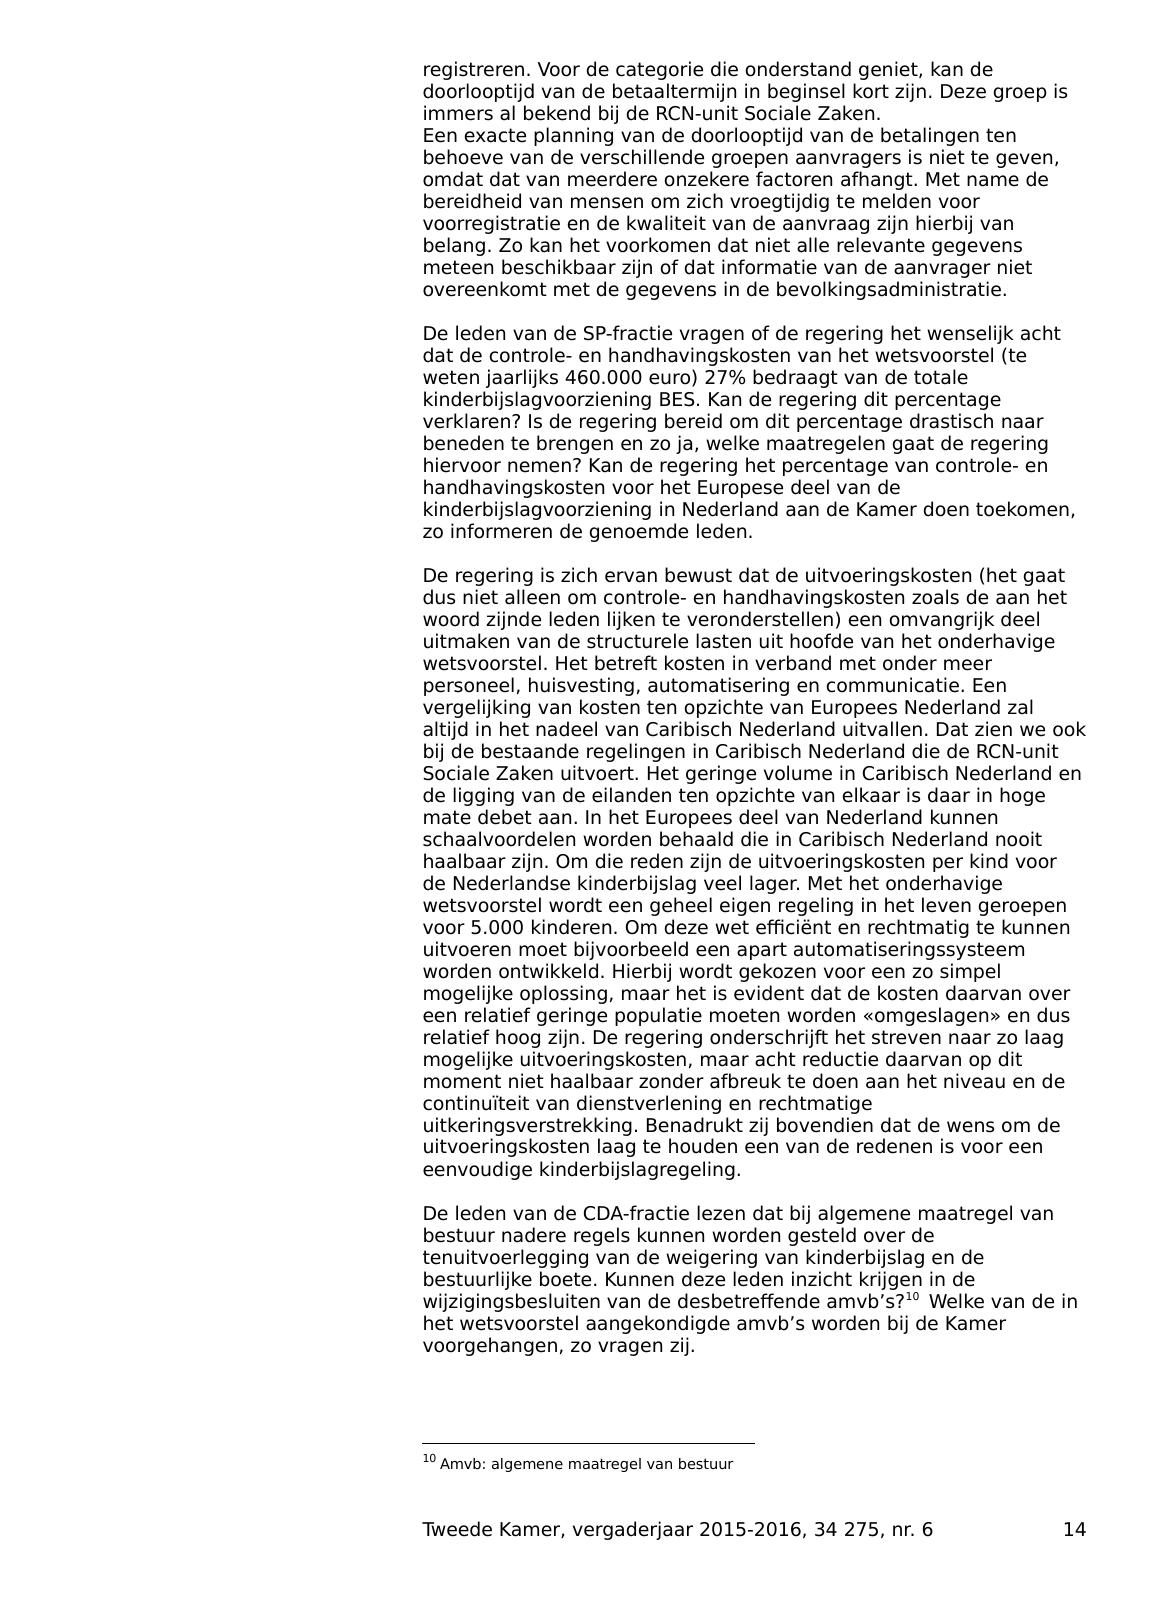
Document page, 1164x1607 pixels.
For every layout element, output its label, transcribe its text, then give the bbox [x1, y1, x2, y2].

text De leden van de CDA-fractie lezen dat bij algemene maatregel van bestuur nadere regels kunnen worden gesteld over de tenuitvoerlegging van de weigering van kinderbijslag en de bestuurlijke boete. Kunnen deze leden inzicht krijgen in de wijzigingsbesluiten van de desbetreffende amvb’s? Welke van de in het wetsvoorstel aangekondigde amvb’s worden bij de Kamer voorgehangen, zo vragen zij. [422, 1203, 1087, 1356]
text Amvb: algemene maatregel van bestuur [422, 1452, 1087, 1474]
text De leden van de SP-fractie vragen of de regering het wenselijk acht dat de controle- en handhavingskosten van het wetsvoorstel (te weten jaarlijks 460.000 euro) 27% bedraagt van de totale kinderbijslagvoorziening BES. Kan de regering dit percentage verklaren? Is de regering bereid om dit percentage drastisch naar beneden te brengen en zo ja, welke maatregelen gaat de regering hiervoor nemen? Kan de regering het percentage van controle- en handhavingskosten voor het Europese deel van de kinderbijslagvoorziening in Nederland aan de Kamer doen toekomen, zo informeren de genoemde leden. [422, 323, 1087, 543]
text registreren. Voor de categorie die onderstand geniet, kan de doorlooptijd van de betaaltermijn in beginsel kort zijn. Deze groep is immers al bekend bij de RCN-unit Sociale Zaken. [422, 59, 1087, 125]
text Een exacte planning van de doorlooptijd van de betalingen ten behoeve van de verschillende groepen aanvragers is niet te geven, omdat dat van meerdere onzekere factoren afhangt. Met name de bereidheid van mensen om zich vroegtijdig te melden voor voorregistratie en de kwaliteit van de aanvraag zijn hierbij van belang. Zo kan het voorkomen dat niet alle relevante gegevens meteen beschikbaar zijn of dat informatie van de aanvrager niet overeenkomt met de gegevens in de bevolkingsadministratie. [422, 125, 1087, 301]
text De regering is zich ervan bewust dat de uitvoeringskosten (het gaat dus niet alleen om controle- en handhavingskosten zoals de aan het woord zijnde leden lijken te veronderstellen) een omvangrijk deel uitmaken van de structurele lasten uit hoofde van het onderhavige wetsvoorstel. Het betreft kosten in verband met onder meer personeel, huisvesting, automatisering en communicatie. Een vergelijking van kosten ten opzichte van Europees Nederland zal altijd in het nadeel van Caribisch Nederland uitvallen. Dat zien we ook bij de bestaande regelingen in Caribisch Nederland die de RCN-unit Sociale Zaken uitvoert. Het geringe volume in Caribisch Nederland en de ligging van de eilanden ten opzichte van elkaar is daar in hoge mate debet aan. In het Europees deel van Nederland kunnen schaalvoordelen worden behaald die in Caribisch Nederland nooit haalbaar zijn. Om die reden zijn de uitvoeringskosten per kind voor de Nederlandse kinderbijslag veel lager. Met het onderhavige wetsvoorstel wordt een geheel eigen regeling in het leven geroepen voor 5.000 kinderen. Om deze wet efficiënt en rechtmatig te kunnen uitvoeren moet bijvoorbeeld een apart automatiseringssysteem worden ontwikkeld. Hierbij wordt gekozen voor een zo simpel mogelijke oplossing, maar het is evident dat de kosten daarvan over een relatief geringe populatie moeten worden «omgeslagen» en dus relatief hoog zijn. De regering onderschrijft het streven naar zo laag mogelijke uitvoeringskosten, maar acht reductie daarvan op dit moment niet haalbaar zonder afbreuk te doen aan het niveau en de continuïteit van dienstverlening en rechtmatige uitkeringsverstrekking. Benadrukt zij bovendien dat de wens om de uitvoeringskosten laag te houden een van de redenen is voor een eenvoudige kinderbijslagregeling. [422, 565, 1087, 1180]
